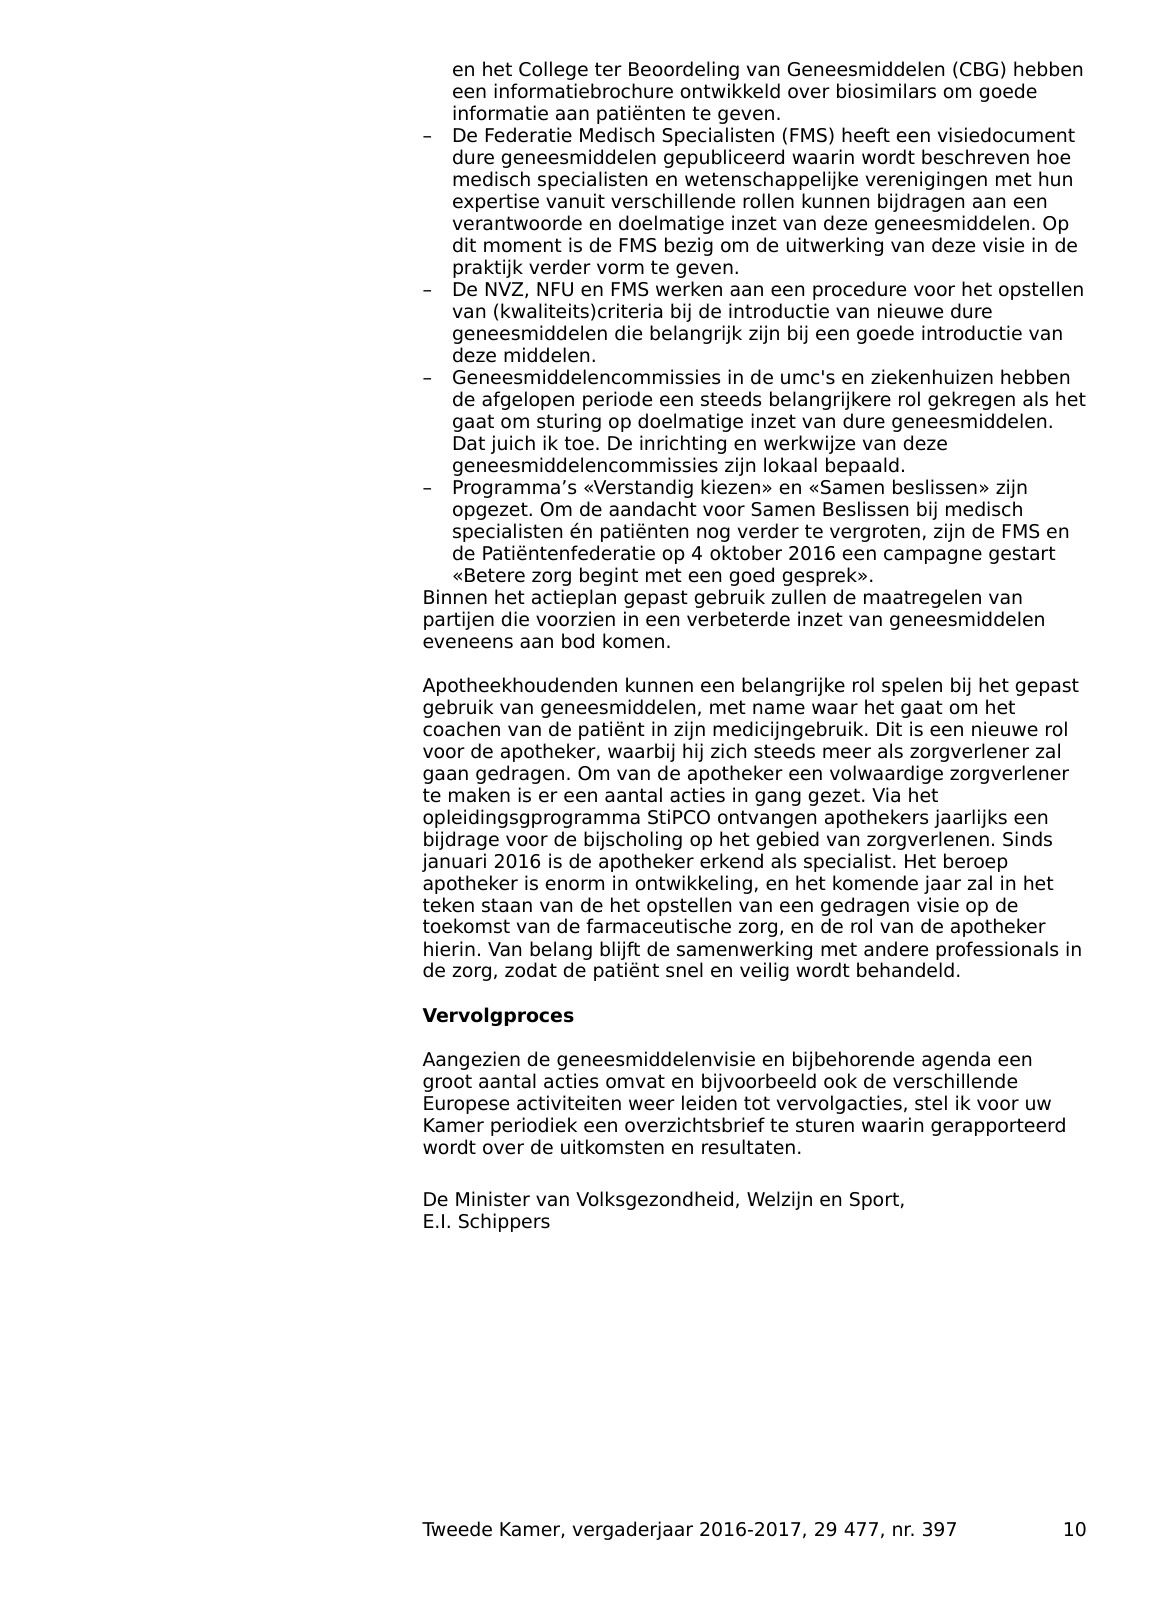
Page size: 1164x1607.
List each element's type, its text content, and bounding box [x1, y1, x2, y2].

text Apotheekhoudenden kunnen een belangrijke rol spelen bij het gepast gebruik van geneesmiddelen, met name waar het gaat om het coachen van de patiënt in zijn medicijngebruik. Dit is een nieuwe rol voor de apotheker, waarbij hij zich steeds meer als zorgverlener zal gaan gedragen. Om van de apotheker een volwaardige zorgverlener te maken is er een aantal acties in gang gezet. Via het opleidingsgprogramma StiPCO ontvangen apothekers jaarlijks een bijdrage voor de bijscholing op het gebied van zorgverlenen. Sinds januari 2016 is de apotheker erkend als specialist. Het beroep apotheker is enorm in ontwikkeling, en het komende jaar zal in het teken staan van de het opstellen van een gedragen visie op de toekomst van de farmaceutische zorg, en de rol van de apotheker hierin. Van belang blijft de samenwerking met andere professionals in de zorg, zodat de patiënt snel en veilig wordt behandeld. [422, 675, 1087, 982]
text – De Federatie Medisch Specialisten (FMS) heeft een visiedocument dure geneesmiddelen gepubliceerd waarin wordt beschreven hoe medisch specialisten en wetenschappelijke verenigingen met hun expertise vanuit verschillende rollen kunnen bijdragen aan een verantwoorde en doelmatige inzet van deze geneesmiddelen. Op dit moment is de FMS bezig om de uitwerking van deze visie in de praktijk verder vorm te geven. [422, 125, 1087, 279]
text – Programma’s «Verstandig kiezen» en «Samen beslissen» zijn opgezet. Om de aandacht voor Samen Beslissen bij medisch specialisten én patiënten nog verder te vergroten, zijn de FMS en de Patiëntenfederatie op 4 oktober 2016 een campagne gestart «Betere zorg begint met een goed gesprek». [422, 477, 1087, 587]
text – Geneesmiddelencommissies in de umc's en ziekenhuizen hebben de afgelopen periode een steeds belangrijkere rol gekregen als het gaat om sturing op doelmatige inzet van dure geneesmiddelen. Dat juich ik toe. De inrichting en werkwijze van deze geneesmiddelencommissies zijn lokaal bepaald. [422, 367, 1087, 477]
text De Minister van Volksgezondheid, Welzijn en Sport, E.I. Schippers [422, 1189, 1087, 1233]
text Aangezien de geneesmiddelenvisie en bijbehorende agenda een groot aantal acties omvat en bijvoorbeeld ook de verschillende Europese activiteiten weer leiden tot vervolgacties, stel ik voor uw Kamer periodiek een overzichtsbrief te sturen waarin gerapporteerd wordt over de uitkomsten en resultaten. [422, 1049, 1087, 1159]
text Binnen het actieplan gepast gebruik zullen de maatregelen van partijen die voorzien in een verbeterde inzet van geneesmiddelen eveneens aan bod komen. [422, 587, 1087, 652]
text – De NVZ, NFU en FMS werken aan een procedure voor het opstellen van (kwaliteits)criteria bij de introductie van nieuwe dure geneesmiddelen die belangrijk zijn bij een goede introductie van deze middelen. [422, 279, 1087, 367]
subtitle Vervolgproces [422, 1004, 1087, 1027]
text en het College ter Beoordeling van Geneesmiddelen (CBG) hebben een informatiebrochure ontwikkeld over biosimilars om goede informatie aan patiënten te geven. [422, 59, 1087, 125]
